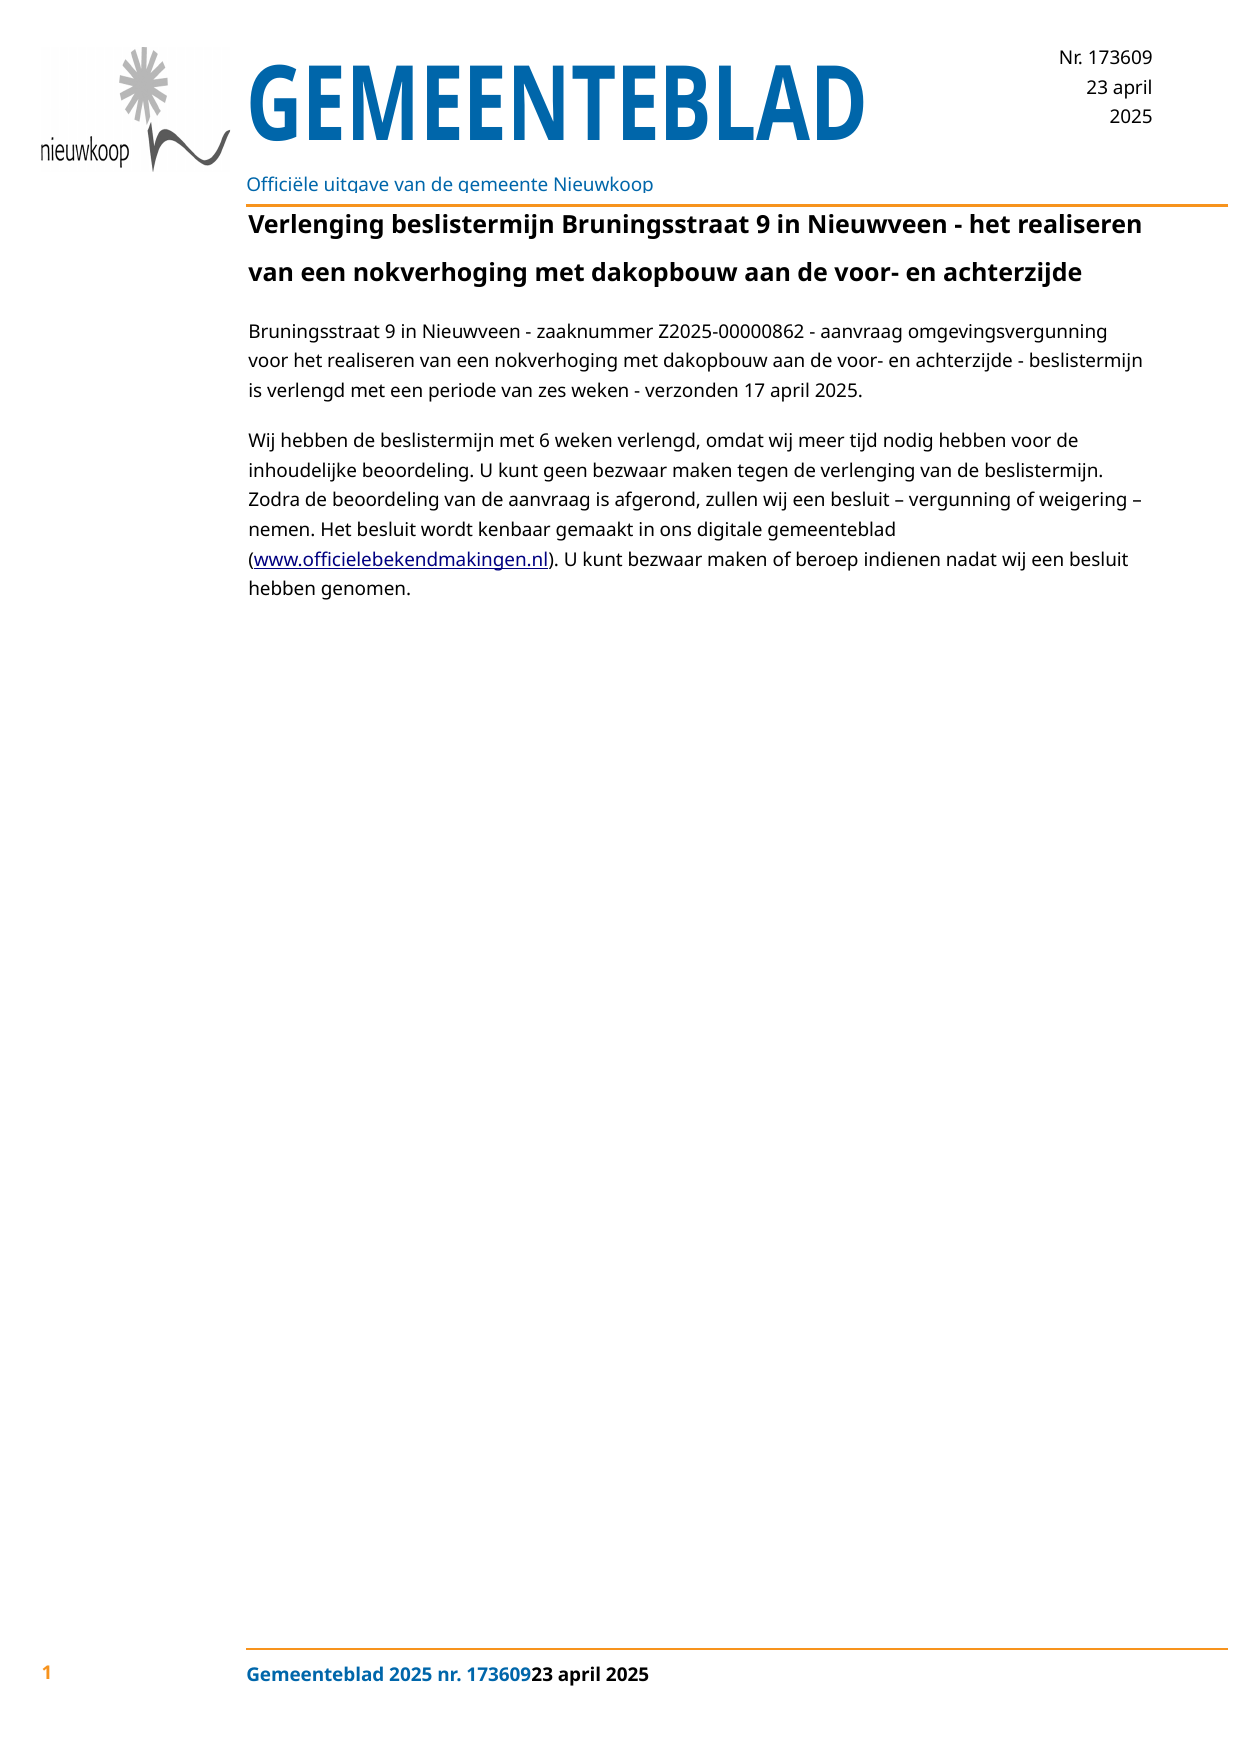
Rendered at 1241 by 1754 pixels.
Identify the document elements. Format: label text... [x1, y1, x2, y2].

text Verlenging beslistermijn Bruningsstraat 9 in Nieuwveen - het realiseren van een nokverhoging met dakopbouw aan de voor- en achterzijde [248, 207, 1152, 288]
picture [41, 47, 231, 172]
text Bruningsstraat 9 in Nieuwveen - zaaknummer Z2025-00000862 - aanvraag omgevingsvergunning voor het realiseren van een nokverhoging met dakopbouw aan de voor- en achterzijde - beslistermijn is verlengd met een periode van zes weken - verzonden 17 april 2025. [248, 318, 1152, 403]
text Wij hebben de beslistermijn met 6 weken verlengd, omdat wij meer tijd nodig hebben voor de inhoudelijke beoordeling. U kunt geen bezwaar maken tegen de verlenging van de beslistermijn. Zodra de beoordeling van de aanvraag is afgerond, zullen wij een besluit – vergunning of weigering – nemen. Het besluit wordt kenbaar gemaakt in ons digitale gemeenteblad (www.officielebekendmakingen.nl). U kunt bezwaar maken of beroep indienen nadat wij een besluit hebben genomen. [248, 427, 1152, 601]
